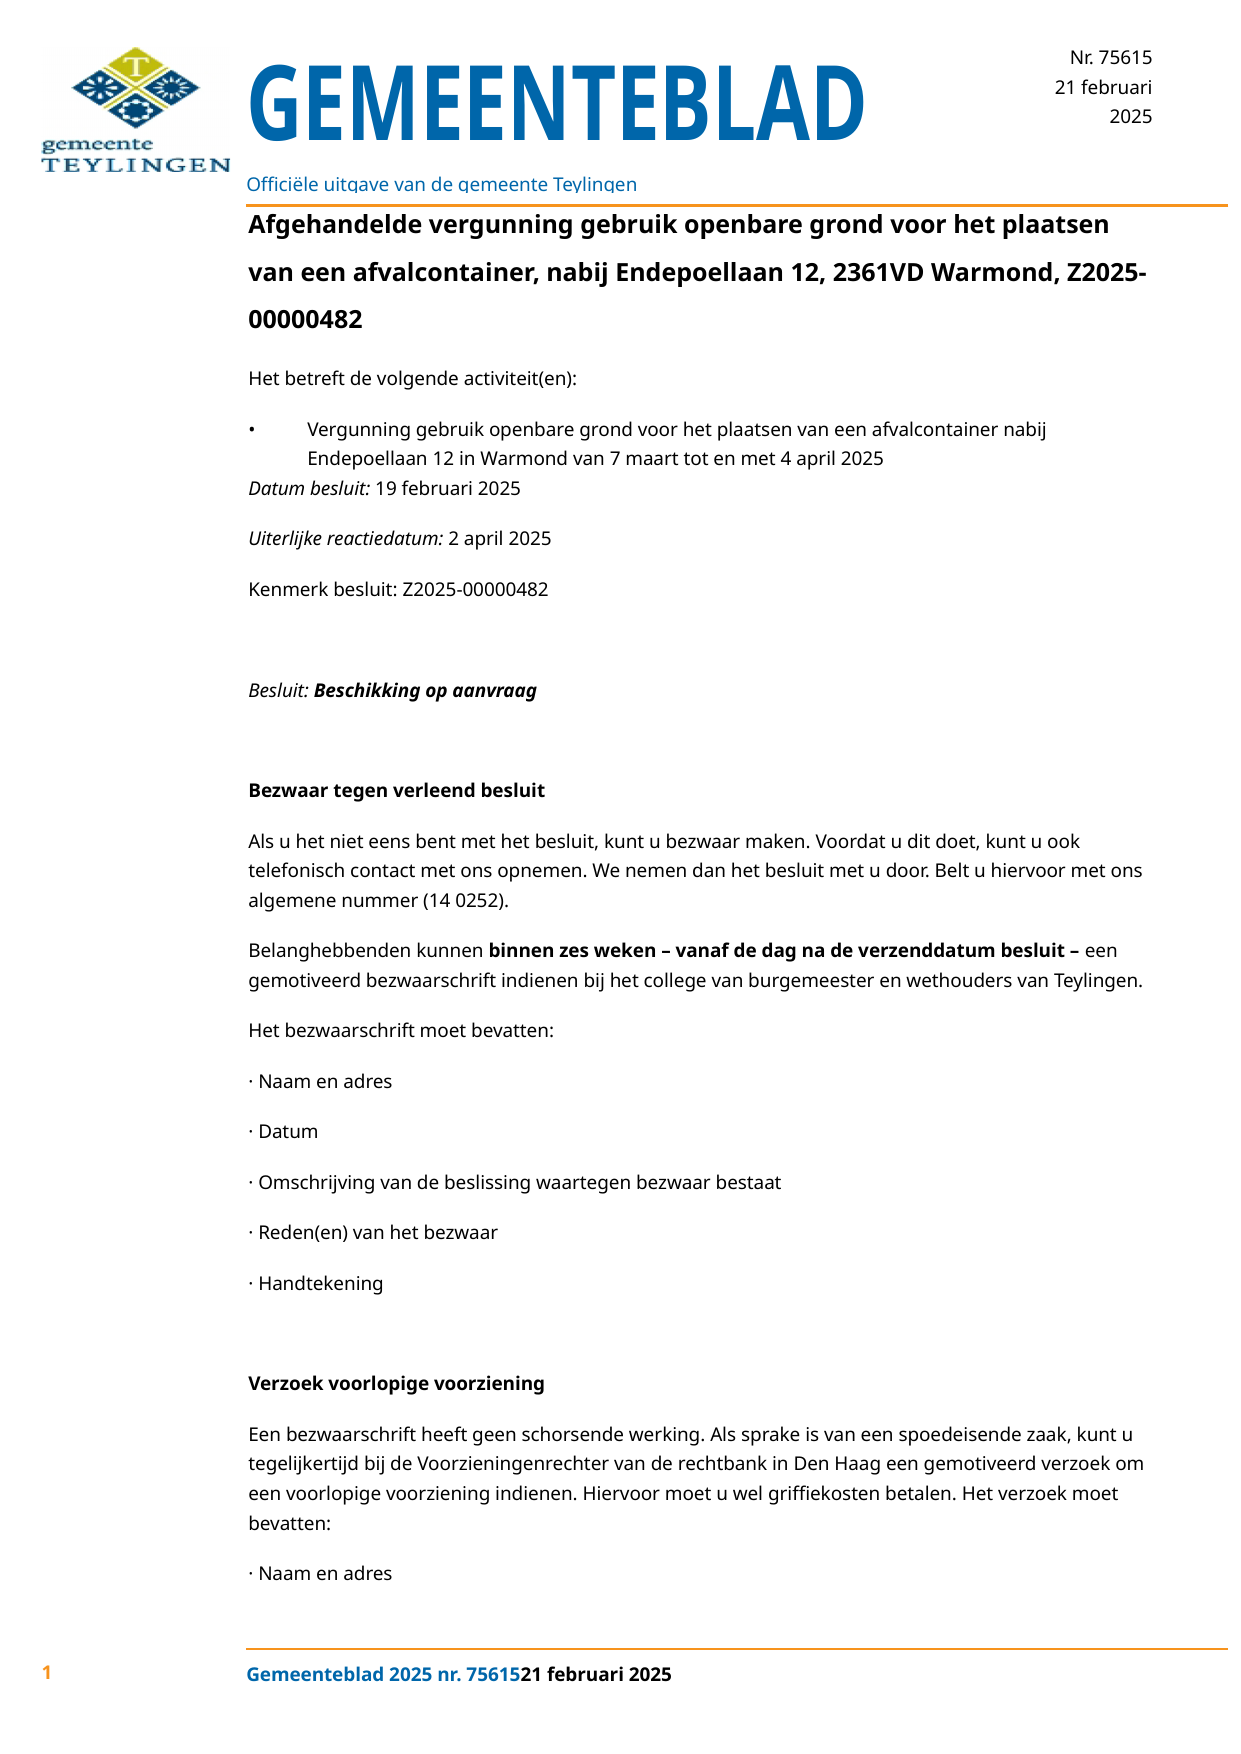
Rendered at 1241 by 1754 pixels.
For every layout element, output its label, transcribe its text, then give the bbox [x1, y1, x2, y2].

text Besluit: Beschikking op aanvraag [248, 677, 1152, 702]
text · Datum [248, 1118, 1152, 1144]
list Vergunning gebruik openbare grond voor het plaatsen van een afvalcontainer nabij Endepoellaan 12 in Warmond van 7 maart tot en met 4 april 2025 [248, 416, 1152, 471]
text · Naam en adres [248, 1560, 1152, 1586]
text · Reden(en) van het bezwaar [248, 1219, 1152, 1245]
text · Handtekening [248, 1270, 1152, 1295]
text Verzoek voorlopige voorziening [248, 1371, 1152, 1396]
text · Naam en adres [248, 1068, 1152, 1094]
picture [41, 47, 231, 172]
text Belanghebbenden kunnen binnen zes weken – vanaf de dag na de verzenddatum besluit – een gemotiveerd bezwaarschrift indienen bij het college van burgemeester en wethouders van Teylingen. [248, 938, 1152, 993]
text · Omschrijving van de beslissing waartegen bezwaar bestaat [248, 1169, 1152, 1194]
text Als u het niet eens bent met het besluit, kunt u bezwaar maken. Voordat u dit doet, kunt u ook telefonisch contact met ons opnemen. We nemen dan het besluit met u door. Belt u hiervoor met ons algemene nummer (14 0252). [248, 828, 1152, 913]
text Het betreft de volgende activiteit(en): [248, 366, 1152, 391]
text Uiterlijke reactiedatum: 2 april 2025 [248, 526, 1152, 551]
text Bezwaar tegen verleend besluit [248, 778, 1152, 803]
text Kenmerk besluit: Z2025-00000482 [248, 576, 1152, 602]
text Het bezwaarschrift moet bevatten: [248, 1018, 1152, 1043]
text Datum besluit: 19 februari 2025 [248, 475, 1152, 501]
text Afgehandelde vergunning gebruik openbare grond voor het plaatsen van een afvalcontainer, nabij Endepoellaan 12, 2361VD Warmond, Z2025-00000482 [248, 207, 1152, 336]
text Een bezwaarschrift heeft geen schorsende werking. Als sprake is van een spoedeisende zaak, kunt u tegelijkertijd bij de Voorzieningenrechter van de rechtbank in Den Haag een gemotiveerd verzoek om een voorlopige voorziening indienen. Hiervoor moet u wel griffiekosten betalen. Het verzoek moet bevatten: [248, 1421, 1152, 1535]
